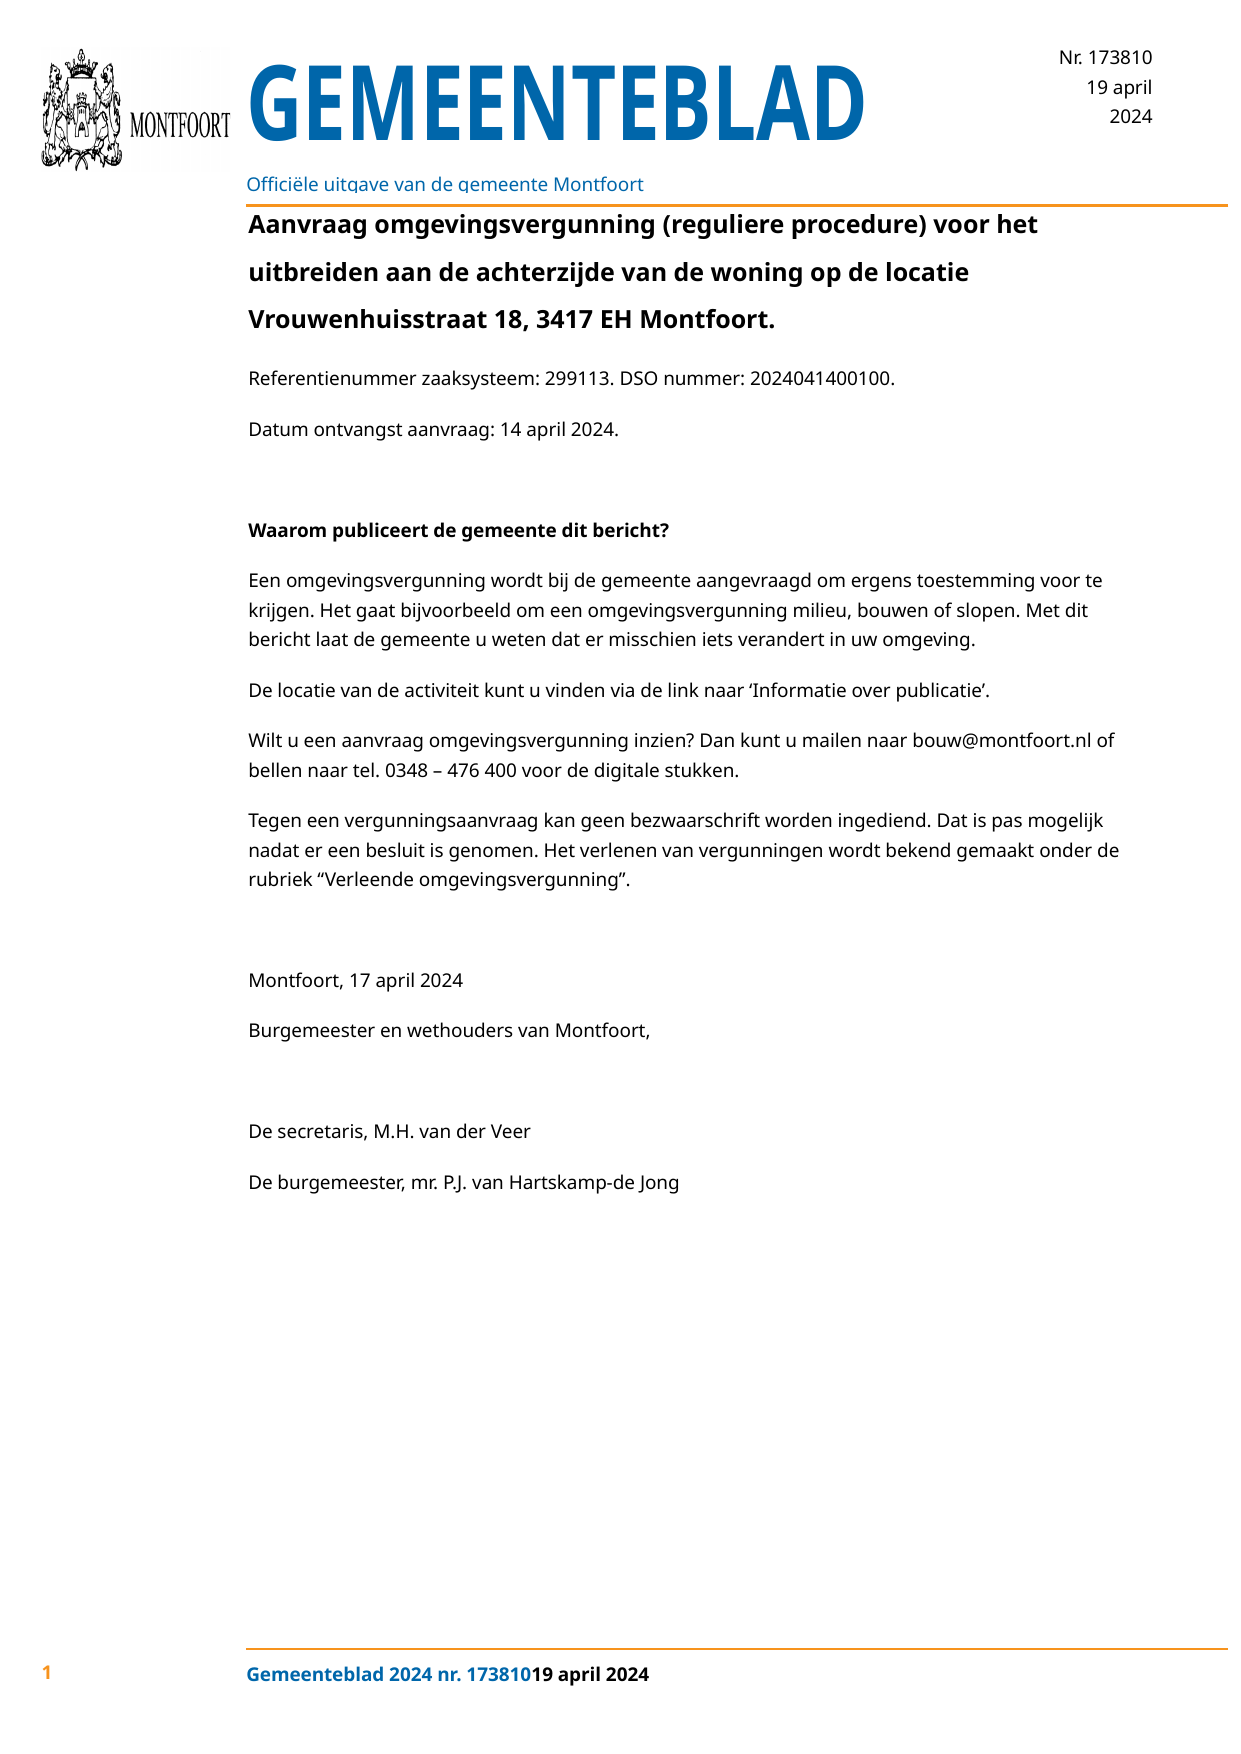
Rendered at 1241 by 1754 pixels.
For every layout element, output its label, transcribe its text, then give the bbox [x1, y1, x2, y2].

text Datum ontvangst aanvraag: 14 april 2024. [248, 416, 1152, 442]
text Een omgevingsvergunning wordt bij de gemeente aangevraagd om ergens toestemming voor te krijgen. Het gaat bijvoorbeeld om een omgevingsvergunning milieu, bouwen of slopen. Met dit bericht laat de gemeente u weten dat er misschien iets verandert in uw omgeving. [248, 567, 1152, 652]
text Montfoort, 17 april 2024 [248, 967, 1152, 993]
text Waarom publiceert de gemeente dit bericht? [248, 517, 1152, 542]
text Referentienummer zaaksysteem: 299113. DSO nummer: 2024041400100. [248, 366, 1152, 391]
text De secretaris, M.H. van der Veer [248, 1118, 1152, 1144]
text Tegen een vergunningsaanvraag kan geen bezwaarschrift worden ingediend. Dat is pas mogelijk nadat er een besluit is genomen. Het verlenen van vergunningen wordt bekend gemaakt onder de rubriek “Verleende omgevingsvergunning”. [248, 807, 1152, 892]
text De burgemeester, mr. P.J. van Hartskamp-de Jong [248, 1169, 1152, 1194]
picture [41, 47, 231, 172]
text De locatie van de activiteit kunt u vinden via de link naar ‘Informatie over publicatie’. [248, 677, 1152, 702]
text Burgemeester en wethouders van Montfoort, [248, 1018, 1152, 1043]
text Wilt u een aanvraag omgevingsvergunning inzien? Dan kunt u mailen naar bouw@montfoort.nl of bellen naar tel. 0348 – 476 400 voor de digitale stukken. [248, 727, 1152, 782]
text Aanvraag omgevingsvergunning (reguliere procedure) voor het uitbreiden aan de achterzijde van de woning op de locatie Vrouwenhuisstraat 18, 3417 EH Montfoort. [248, 207, 1152, 336]
